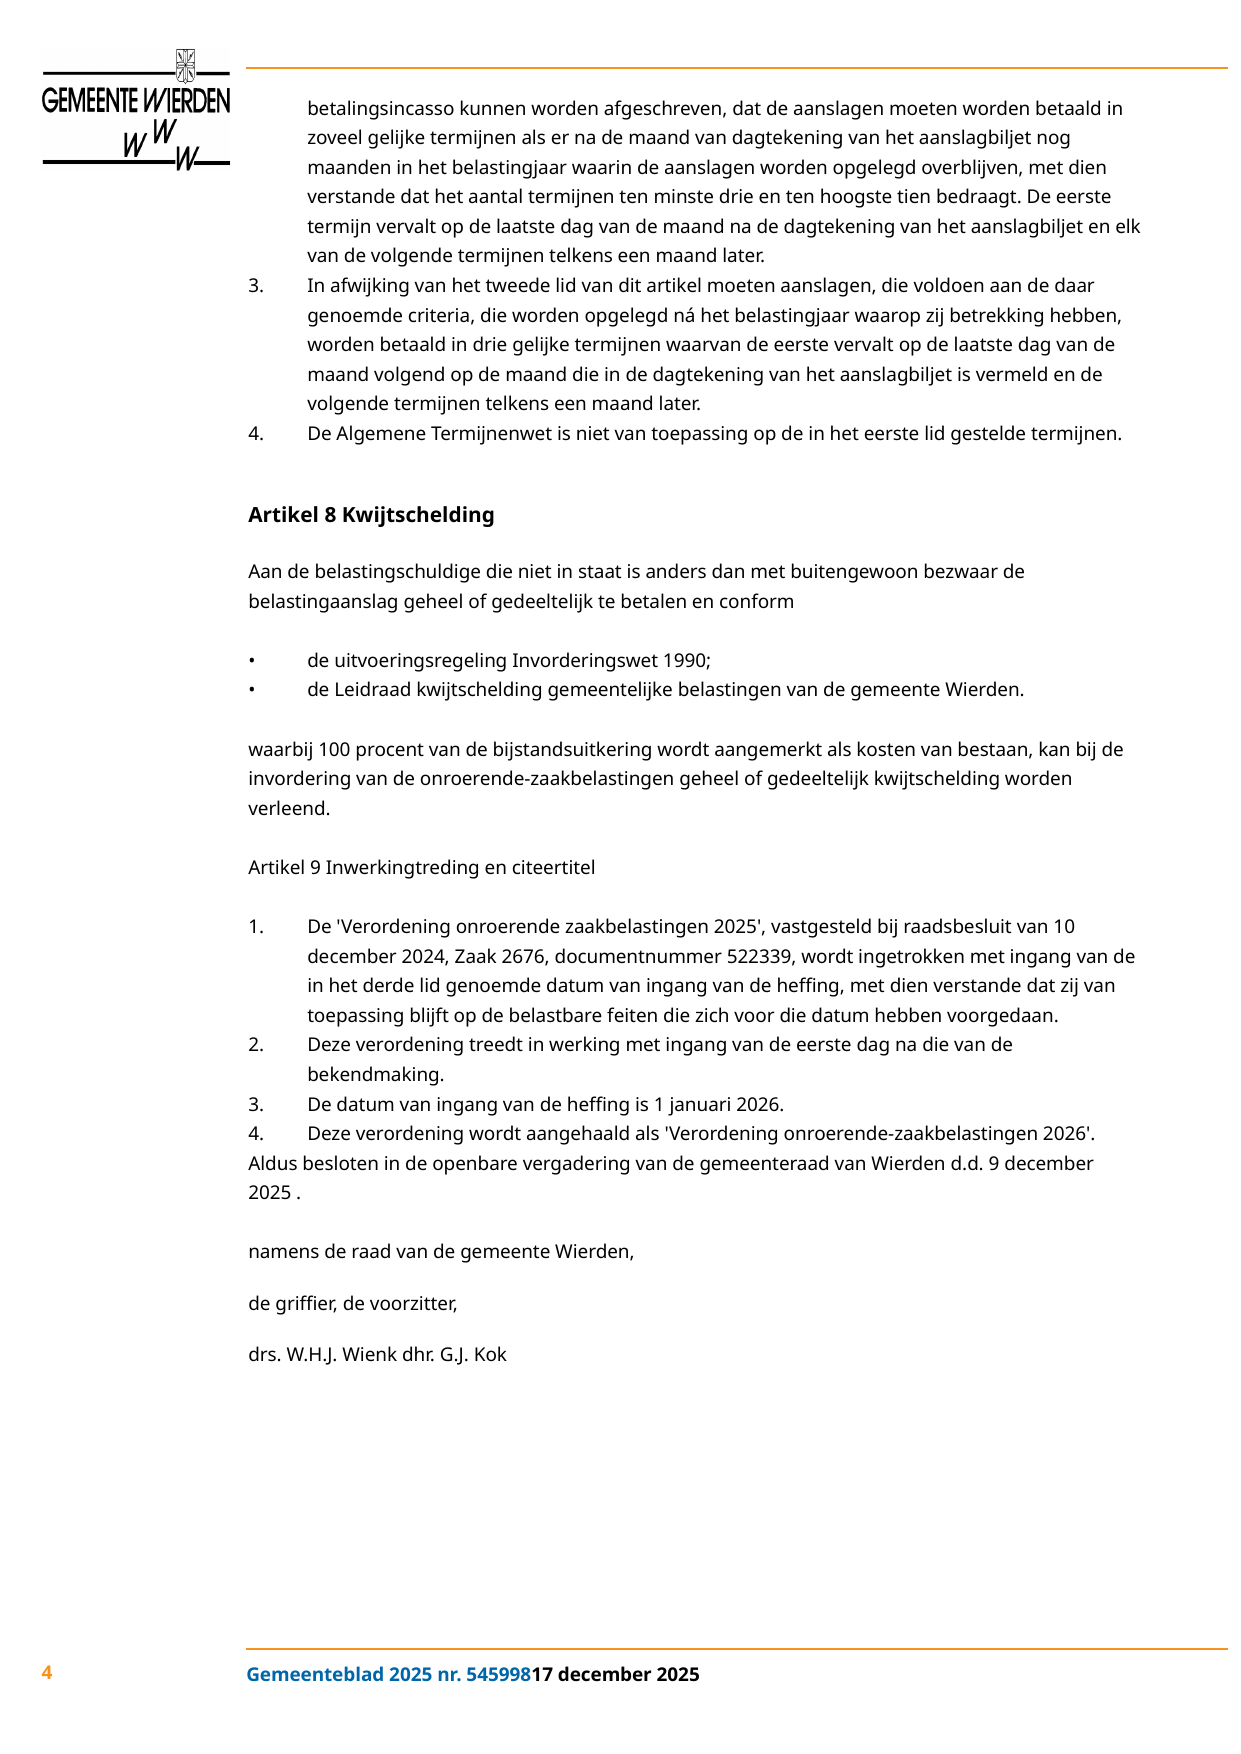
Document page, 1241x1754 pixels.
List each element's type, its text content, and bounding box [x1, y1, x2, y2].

text Aan de belastingschuldige die niet in staat is anders dan met buitengewoon bezwaar de belastingaanslag geheel of gedeeltelijk te betalen en conform [248, 558, 1152, 613]
text de griffier, de voorzitter, [248, 1290, 1152, 1316]
text drs. W.H.J. Wienk dhr. G.J. Kok [248, 1342, 1152, 1367]
picture [41, 47, 231, 172]
list De 'Verordening onroerende zaakbelastingen 2025', vastgesteld bij raadsbesluit van 10 december 2024, Zaak 2676, documentnummer 522339, wordt ingetrokken met ingang van de in het derde lid genoemde datum van ingang van de heffing, met dien verstande dat zij van toepassing blijft op de belastbare feiten die zich voor die datum hebben voorgedaan. [248, 913, 1152, 1028]
text Artikel 8 Kwijtschelding [248, 500, 1152, 529]
list Deze verordening treedt in werking met ingang van de eerste dag na die van de bekendmaking. [248, 1032, 1152, 1087]
list de uitvoeringsregeling Invorderingswet 1990; [248, 647, 1152, 673]
list betalingsincasso kunnen worden afgeschreven, dat de aanslagen moeten worden betaald in zoveel gelijke termijnen als er na de maand van dagtekening van het aanslagbiljet nog maanden in het belastingjaar waarin de aanslagen worden opgelegd overblijven, met dien verstande dat het aantal termijnen ten minste drie en ten hoogste tien bedraagt. De eerste termijn vervalt op de laatste dag van de maand na de dagtekening van het aanslagbiljet en elk van de volgende termijnen telkens een maand later. [248, 95, 1152, 268]
list In afwijking van het tweede lid van dit artikel moeten aanslagen, die voldoen aan de daar genoemde criteria, die worden opgelegd ná het belastingjaar waarop zij betrekking hebben, worden betaald in drie gelijke termijnen waarvan de eerste vervalt op de laatste dag van de maand volgend op de maand die in de dagtekening van het aanslagbiljet is vermeld en de volgende termijnen telkens een maand later. [248, 272, 1152, 416]
list De Algemene Termijnenwet is niet van toepassing op de in het eerste lid gestelde termijnen. [248, 420, 1152, 446]
text Artikel 9 Inwerkingtreding en citeertitel [248, 854, 1152, 880]
list Deze verordening wordt aangehaald als 'Verordening onroerende-zaakbelastingen 2026'. [248, 1120, 1152, 1146]
list De datum van ingang van de heffing is 1 januari 2026. [248, 1091, 1152, 1116]
text namens de raad van de gemeente Wierden, [248, 1239, 1152, 1264]
text Aldus besloten in de openbare vergadering van de gemeenteraad van Wierden d.d. 9 december 2025 . [248, 1150, 1152, 1205]
text waarbij 100 procent van de bijstandsuitkering wordt aangemerkt als kosten van bestaan, kan bij de invordering van de onroerende-zaakbelastingen geheel of gedeeltelijk kwijtschelding worden verleend. [248, 736, 1152, 821]
list de Leidraad kwijtschelding gemeentelijke belastingen van de gemeente Wierden. [248, 677, 1152, 702]
